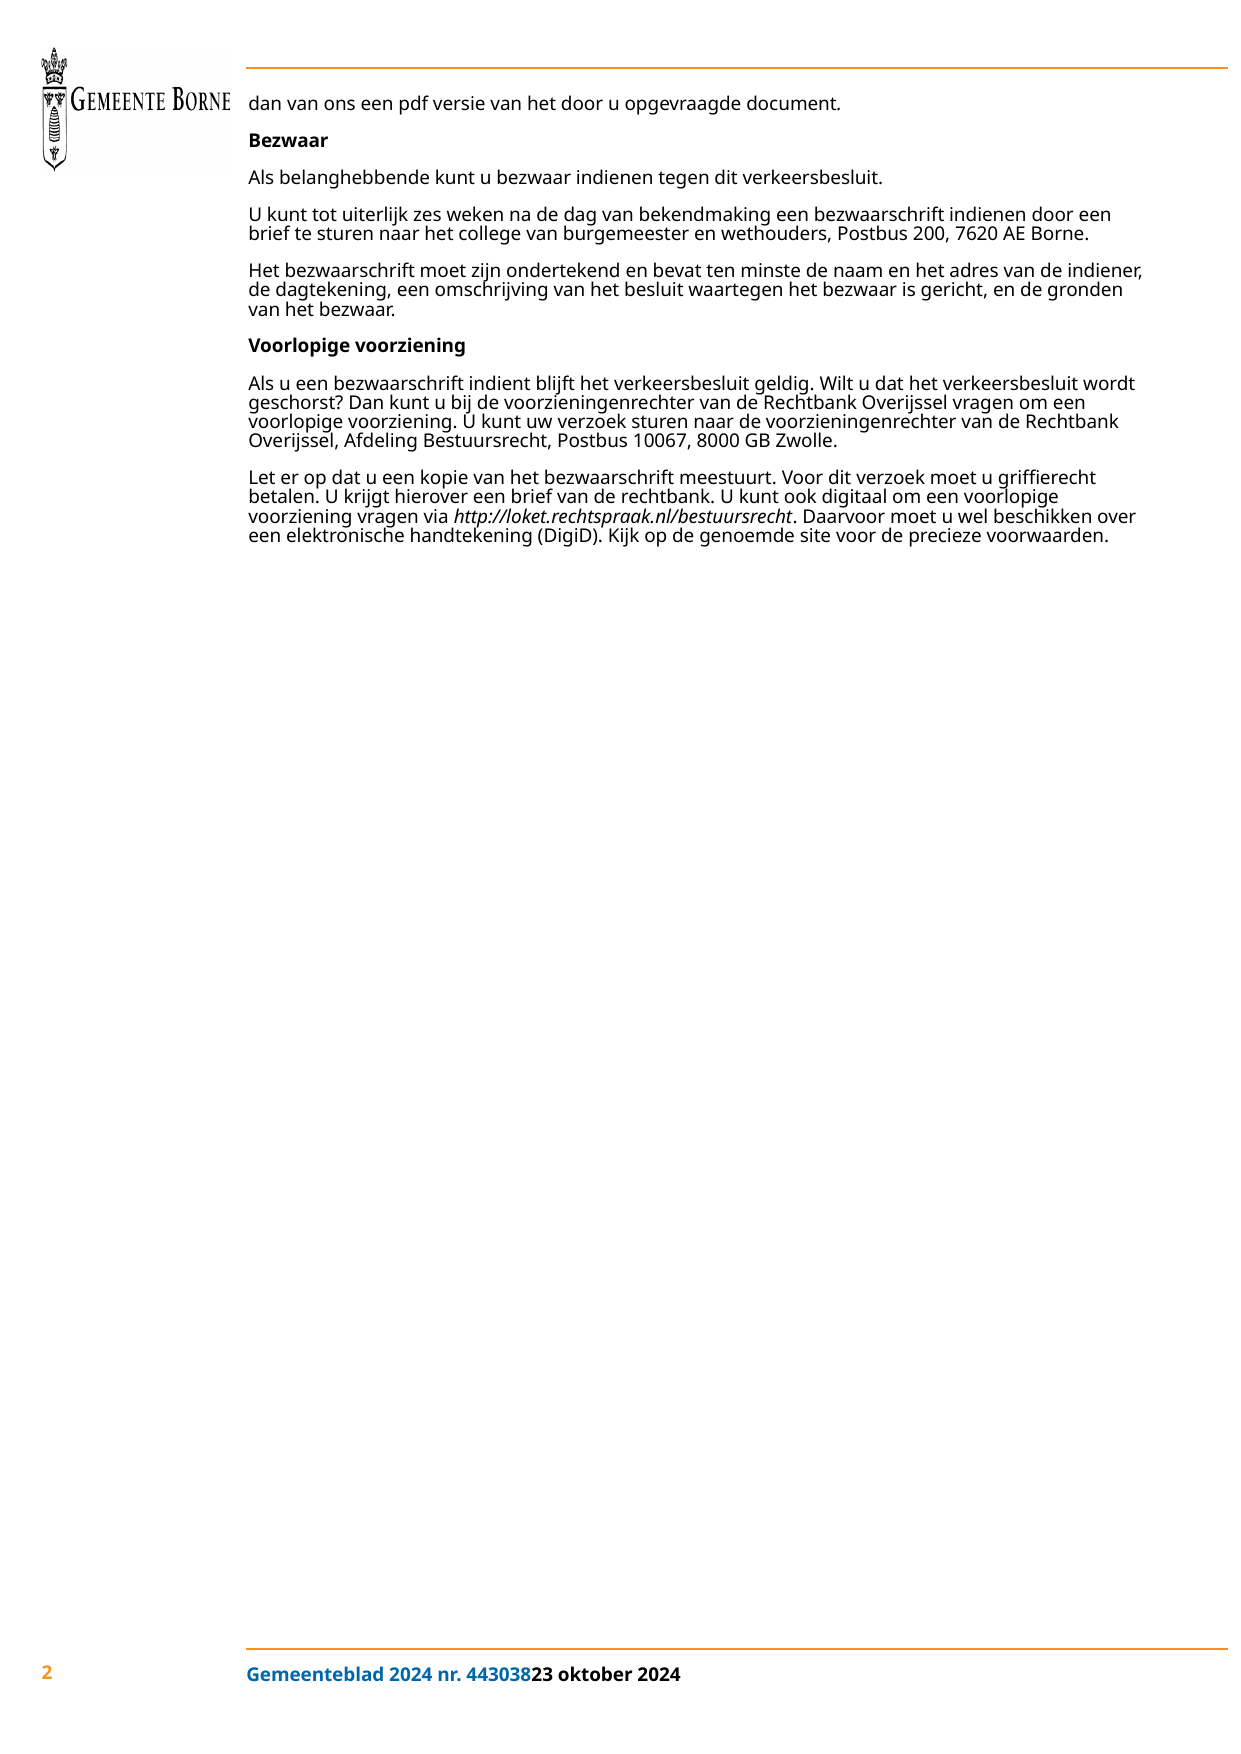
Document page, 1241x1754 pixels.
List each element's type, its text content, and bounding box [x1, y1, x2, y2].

text Voorlopige voorziening [248, 337, 1152, 357]
text dan van ons een pdf versie van het door u opgevraagde document. [248, 95, 1152, 114]
text U kunt tot uiterlijk zes weken na de dag van bekendmaking een bezwaarschrift indienen door een brief te sturen naar het college van burgemeester en wethouders, Postbus 200, 7620 AE Borne. [248, 206, 1152, 244]
picture [41, 47, 231, 172]
text Als u een bezwaarschrift indient blijft het verkeersbesluit geldig. Wilt u dat het verkeersbesluit wordt geschorst? Dan kunt u bij de voorzieningenrechter van de Rechtbank Overijssel vragen om een voorlopige voorziening. U kunt uw verzoek sturen naar de voorzieningenrechter van de Rechtbank Overijssel, Afdeling Bestuursrecht, Postbus 10067, 8000 GB Zwolle. [248, 374, 1152, 452]
text Als belanghebbende kunt u bezwaar indienen tegen dit verkeersbesluit. [248, 169, 1152, 188]
text Bezwaar [248, 132, 1152, 151]
text Let er op dat u een kopie van het bezwaarschrift meestuurt. Voor dit verzoek moet u griffierecht betalen. U krijgt hierover een brief van de rechtbank. U kunt ook digitaal om een voorlopige voorziening vragen via http://loket.rechtspraak.nl/bestuursrecht. Daarvoor moet u wel beschikken over een elektronische handtekening (DigiD). Kijk op de genoemde site voor de precieze voorwaarden. [248, 469, 1152, 546]
text Het bezwaarschrift moet zijn ondertekend en bevat ten minste de naam en het adres van de indiener, de dagtekening, een omschrijving van het besluit waartegen het bezwaar is gericht, en de gronden van het bezwaar. [248, 262, 1152, 320]
